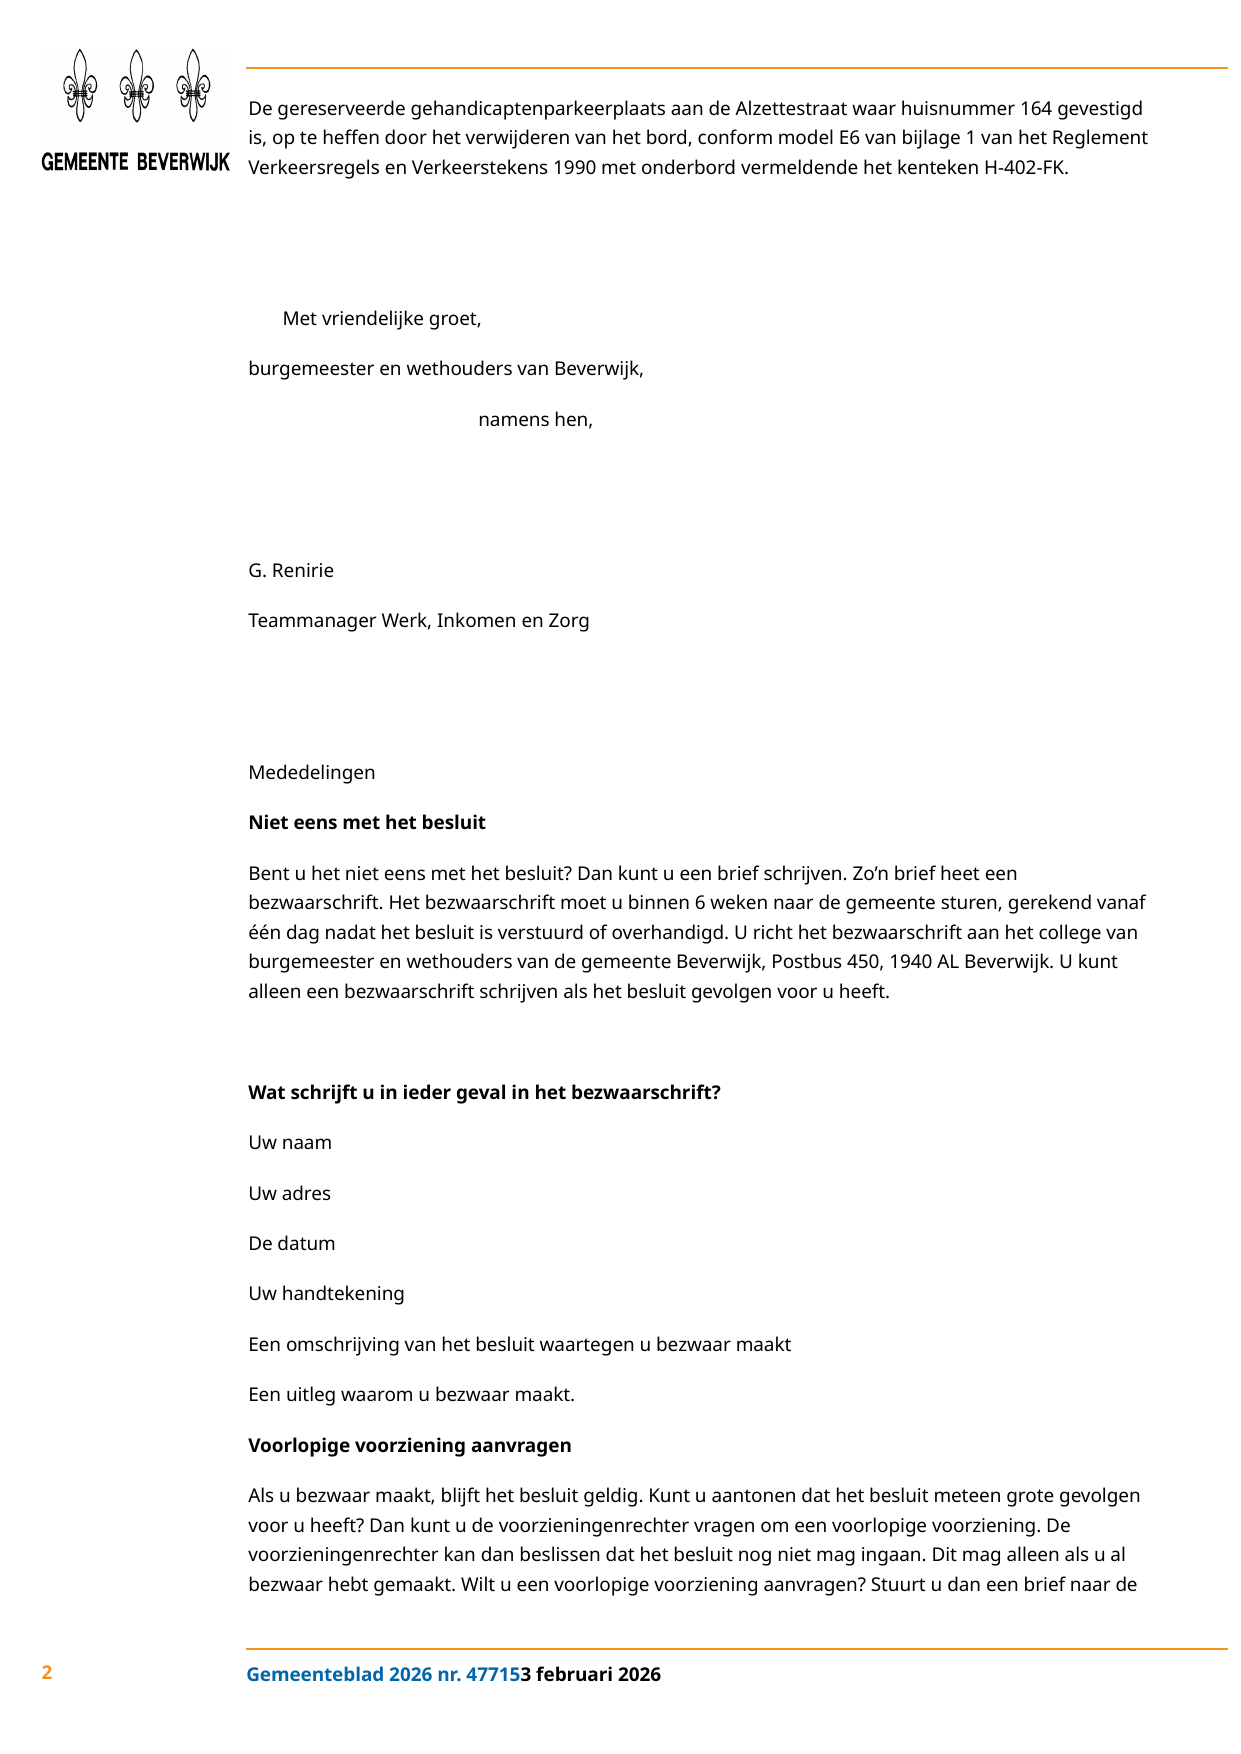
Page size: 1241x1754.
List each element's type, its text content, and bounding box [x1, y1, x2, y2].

text burgemeester en wethouders van Beverwijk, [248, 356, 1152, 381]
text namens hen, [248, 406, 1152, 432]
text Mededelingen [248, 759, 1152, 785]
text Met vriendelijke groet, [248, 305, 1152, 331]
text Als u bezwaar maakt, blijft het besluit geldig. Kunt u aantonen dat het besluit meteen grote gevolgen voor u heeft? Dan kunt u de voorzieningenrechter vragen om een voorlopige voorziening. De voorzieningenrechter kan dan beslissen dat het besluit nog niet mag ingaan. Dit mag alleen als u al bezwaar hebt gemaakt. Wilt u een voorlopige voorziening aanvragen? Stuurt u dan een brief naar de [248, 1482, 1152, 1597]
text Niet eens met het besluit [248, 809, 1152, 835]
text Een uitleg waarom u bezwaar maakt. [248, 1381, 1152, 1407]
text Voorlopige voorziening aanvragen [248, 1432, 1152, 1458]
text De datum [248, 1230, 1152, 1256]
text Uw handtekening [248, 1281, 1152, 1306]
picture [41, 47, 231, 172]
text De gereserveerde gehandicaptenparkeerplaats aan de Alzettestraat waar huisnummer 164 gevestigd is, op te heffen door het verwijderen van het bord, conform model E6 van bijlage 1 van het Reglement Verkeersregels en Verkeerstekens 1990 met onderbord vermeldende het kenteken H-402-FK. [248, 95, 1152, 180]
text Teammanager Werk, Inkomen en Zorg [248, 608, 1152, 633]
text G. Renirie [248, 557, 1152, 583]
text Bent u het niet eens met het besluit? Dan kunt u een brief schrijven. Zo’n brief heet een bezwaarschrift. Het bezwaarschrift moet u binnen 6 weken naar de gemeente sturen, gerekend vanaf één dag nadat het besluit is verstuurd of overhandigd. U richt het bezwaarschrift aan het college van burgemeester en wethouders van de gemeente Beverwijk, Postbus 450, 1940 AL Beverwijk. U kunt alleen een bezwaarschrift schrijven als het besluit gevolgen voor u heeft. [248, 860, 1152, 1004]
text Een omschrijving van het besluit waartegen u bezwaar maakt [248, 1331, 1152, 1357]
text Uw adres [248, 1180, 1152, 1206]
text Wat schrijft u in ieder geval in het bezwaarschrift? [248, 1079, 1152, 1105]
text Uw naam [248, 1129, 1152, 1155]
